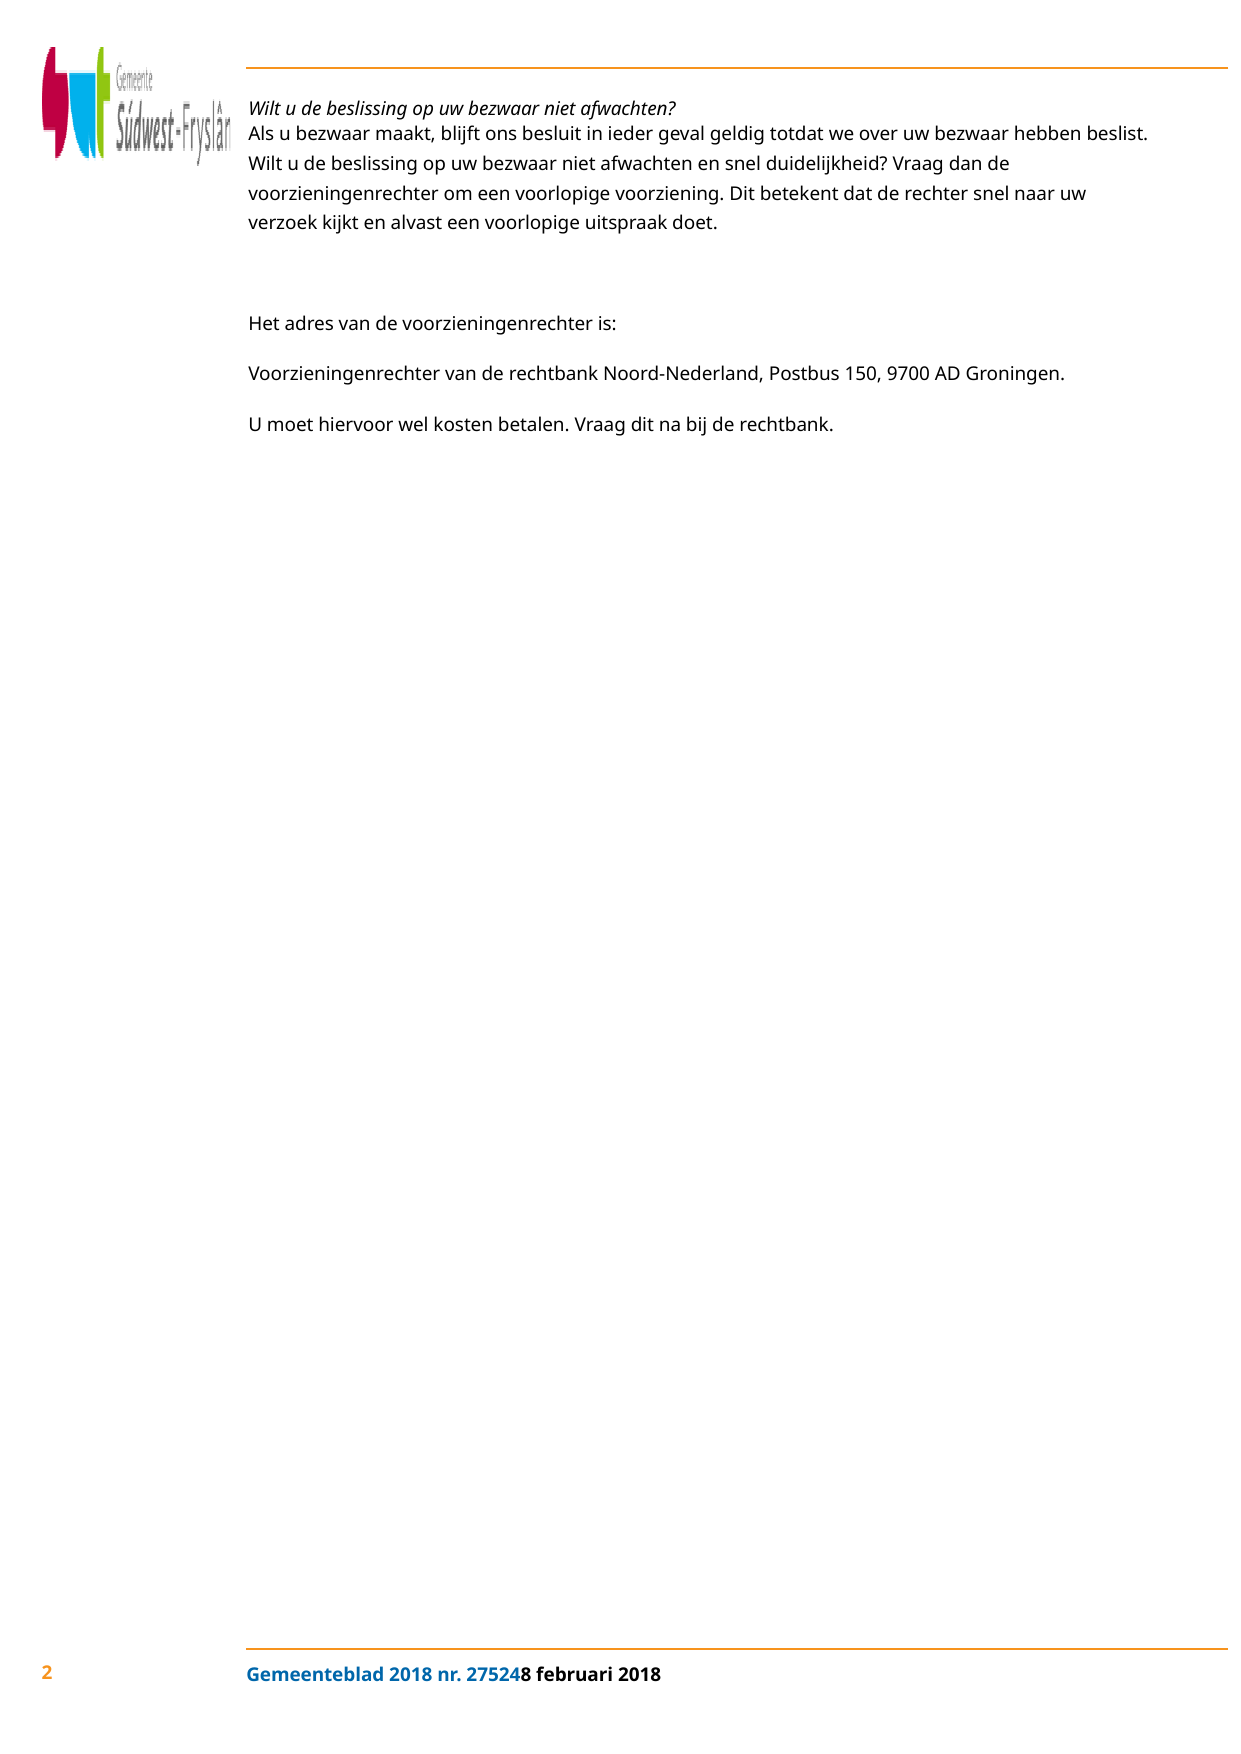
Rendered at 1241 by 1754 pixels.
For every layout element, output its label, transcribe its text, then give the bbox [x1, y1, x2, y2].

text Als u bezwaar maakt, blijft ons besluit in ieder geval geldig totdat we over uw bezwaar hebben beslist. Wilt u de beslissing op uw bezwaar niet afwachten en snel duidelijkheid? Vraag dan de voorzieningenrechter om een voorlopige voorziening. Dit betekent dat de rechter snel naar uw verzoek kijkt en alvast een voorlopige uitspraak doet. [248, 121, 1152, 235]
text Wilt u de beslissing op uw bezwaar niet afwachten? [248, 95, 1152, 121]
text Het adres van de voorzieningenrechter is: [248, 310, 1152, 336]
picture [41, 47, 231, 172]
text U moet hiervoor wel kosten betalen. Vraag dit na bij de rechtbank. [248, 411, 1152, 437]
text Voorzieningenrechter van de rechtbank Noord-Nederland, Postbus 150, 9700 AD Groningen. [248, 361, 1152, 386]
